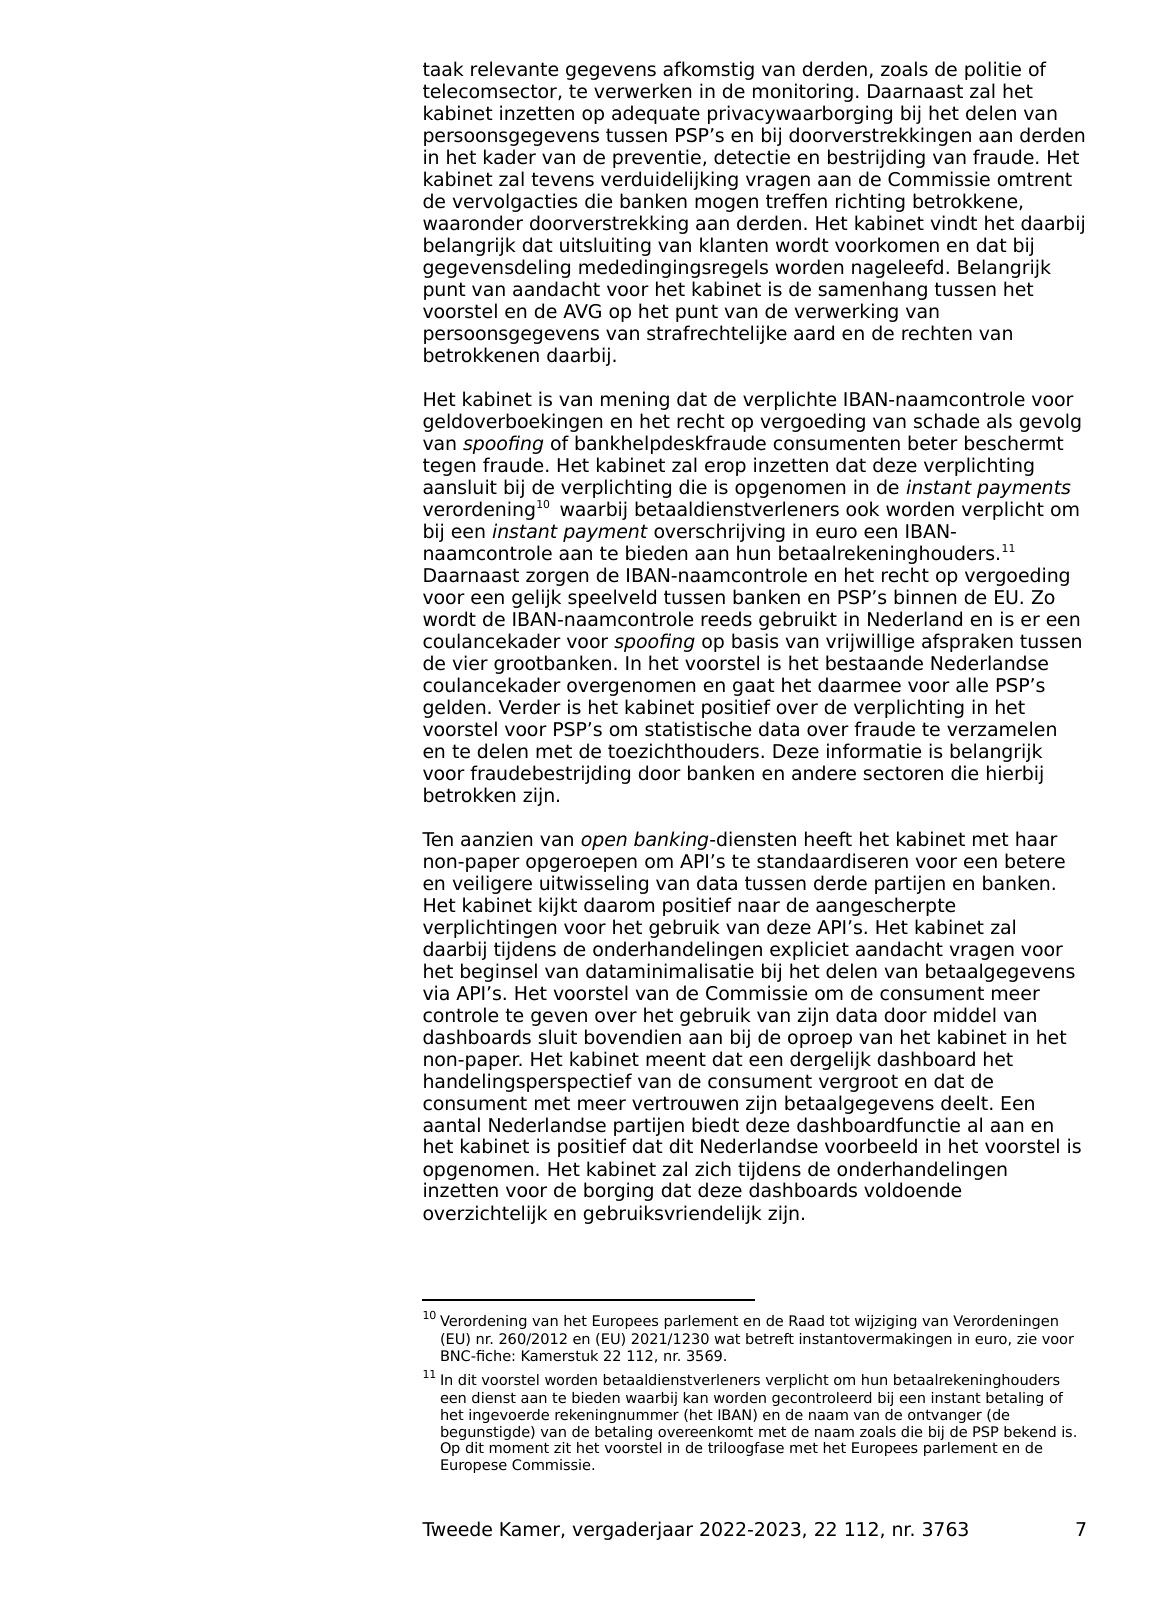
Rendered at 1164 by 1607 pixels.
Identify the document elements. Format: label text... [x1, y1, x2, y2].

text taak relevante gegevens afkomstig van derden, zoals de politie of telecomsector, te verwerken in de monitoring. Daarnaast zal het kabinet inzetten op adequate privacywaarborging bij het delen van persoonsgegevens tussen PSP’s en bij doorverstrekkingen aan derden in het kader van de preventie, detectie en bestrijding van fraude. Het kabinet zal tevens verduidelijking vragen aan de Commissie omtrent de vervolgacties die banken mogen treffen richting betrokkene, waaronder doorverstrekking aan derden. Het kabinet vindt het daarbij belangrijk dat uitsluiting van klanten wordt voorkomen en dat bij gegevensdeling mededingingsregels worden nageleefd. Belangrijk punt van aandacht voor het kabinet is de samenhang tussen het voorstel en de AVG op het punt van de verwerking van persoonsgegevens van strafrechtelijke aard en de rechten van betrokkenen daarbij. [422, 59, 1087, 367]
text Verordening van het Europees parlement en de Raad tot wijziging van Verordeningen (EU) nr. 260/2012 en (EU) 2021/1230 wat betreft instantovermakingen in euro, zie voor BNC-fiche: Kamerstuk 22 112, nr. 3569. [422, 1309, 1087, 1365]
text Het kabinet is van mening dat de verplichte IBAN-naamcontrole voor geldoverboekingen en het recht op vergoeding van schade als gevolg van spoofing of bankhelpdeskfraude consumenten beter beschermt tegen fraude. Het kabinet zal erop inzetten dat deze verplichting aansluit bij de verplichting die is opgenomen in de instant payments verordening waarbij betaaldienstverleners ook worden verplicht om bij een instant payment overschrijving in euro een IBAN-naamcontrole aan te bieden aan hun betaalrekeninghouders. Daarnaast zorgen de IBAN-naamcontrole en het recht op vergoeding voor een gelijk speelveld tussen banken en PSP’s binnen de EU. Zo wordt de IBAN-naamcontrole reeds gebruikt in Nederland en is er een coulancekader voor spoofing op basis van vrijwillige afspraken tussen de vier grootbanken. In het voorstel is het bestaande Nederlandse coulancekader overgenomen en gaat het daarmee voor alle PSP’s gelden. Verder is het kabinet positief over de verplichting in het voorstel voor PSP’s om statistische data over fraude te verzamelen en te delen met de toezichthouders. Deze informatie is belangrijk voor fraudebestrijding door banken en andere sectoren die hierbij betrokken zijn. [422, 389, 1087, 807]
text Ten aanzien van open banking-diensten heeft het kabinet met haar non-paper opgeroepen om API’s te standaardiseren voor een betere en veiligere uitwisseling van data tussen derde partijen en banken. Het kabinet kijkt daarom positief naar de aangescherpte verplichtingen voor het gebruik van deze API’s. Het kabinet zal daarbij tijdens de onderhandelingen expliciet aandacht vragen voor het beginsel van dataminimalisatie bij het delen van betaalgegevens via API’s. Het voorstel van de Commissie om de consument meer controle te geven over het gebruik van zijn data door middel van dashboards sluit bovendien aan bij de oproep van het kabinet in het non-paper. Het kabinet meent dat een dergelijk dashboard het handelingsperspectief van de consument vergroot en dat de consument met meer vertrouwen zijn betaalgegevens deelt. Een aantal Nederlandse partijen biedt deze dashboardfunctie al aan en het kabinet is positief dat dit Nederlandse voorbeeld in het voorstel is opgenomen. Het kabinet zal zich tijdens de onderhandelingen inzetten voor de borging dat deze dashboards voldoende overzichtelijk en gebruiksvriendelijk zijn. [422, 829, 1087, 1224]
text In dit voorstel worden betaaldienstverleners verplicht om hun betaalrekeninghouders een dienst aan te bieden waarbij kan worden gecontroleerd bij een instant betaling of het ingevoerde rekeningnummer (het IBAN) en de naam van de ontvanger (de begunstigde) van de betaling overeenkomt met de naam zoals die bij de PSP bekend is. Op dit moment zit het voorstel in de triloogfase met het Europees parlement en de Europese Commissie. [422, 1368, 1087, 1474]
